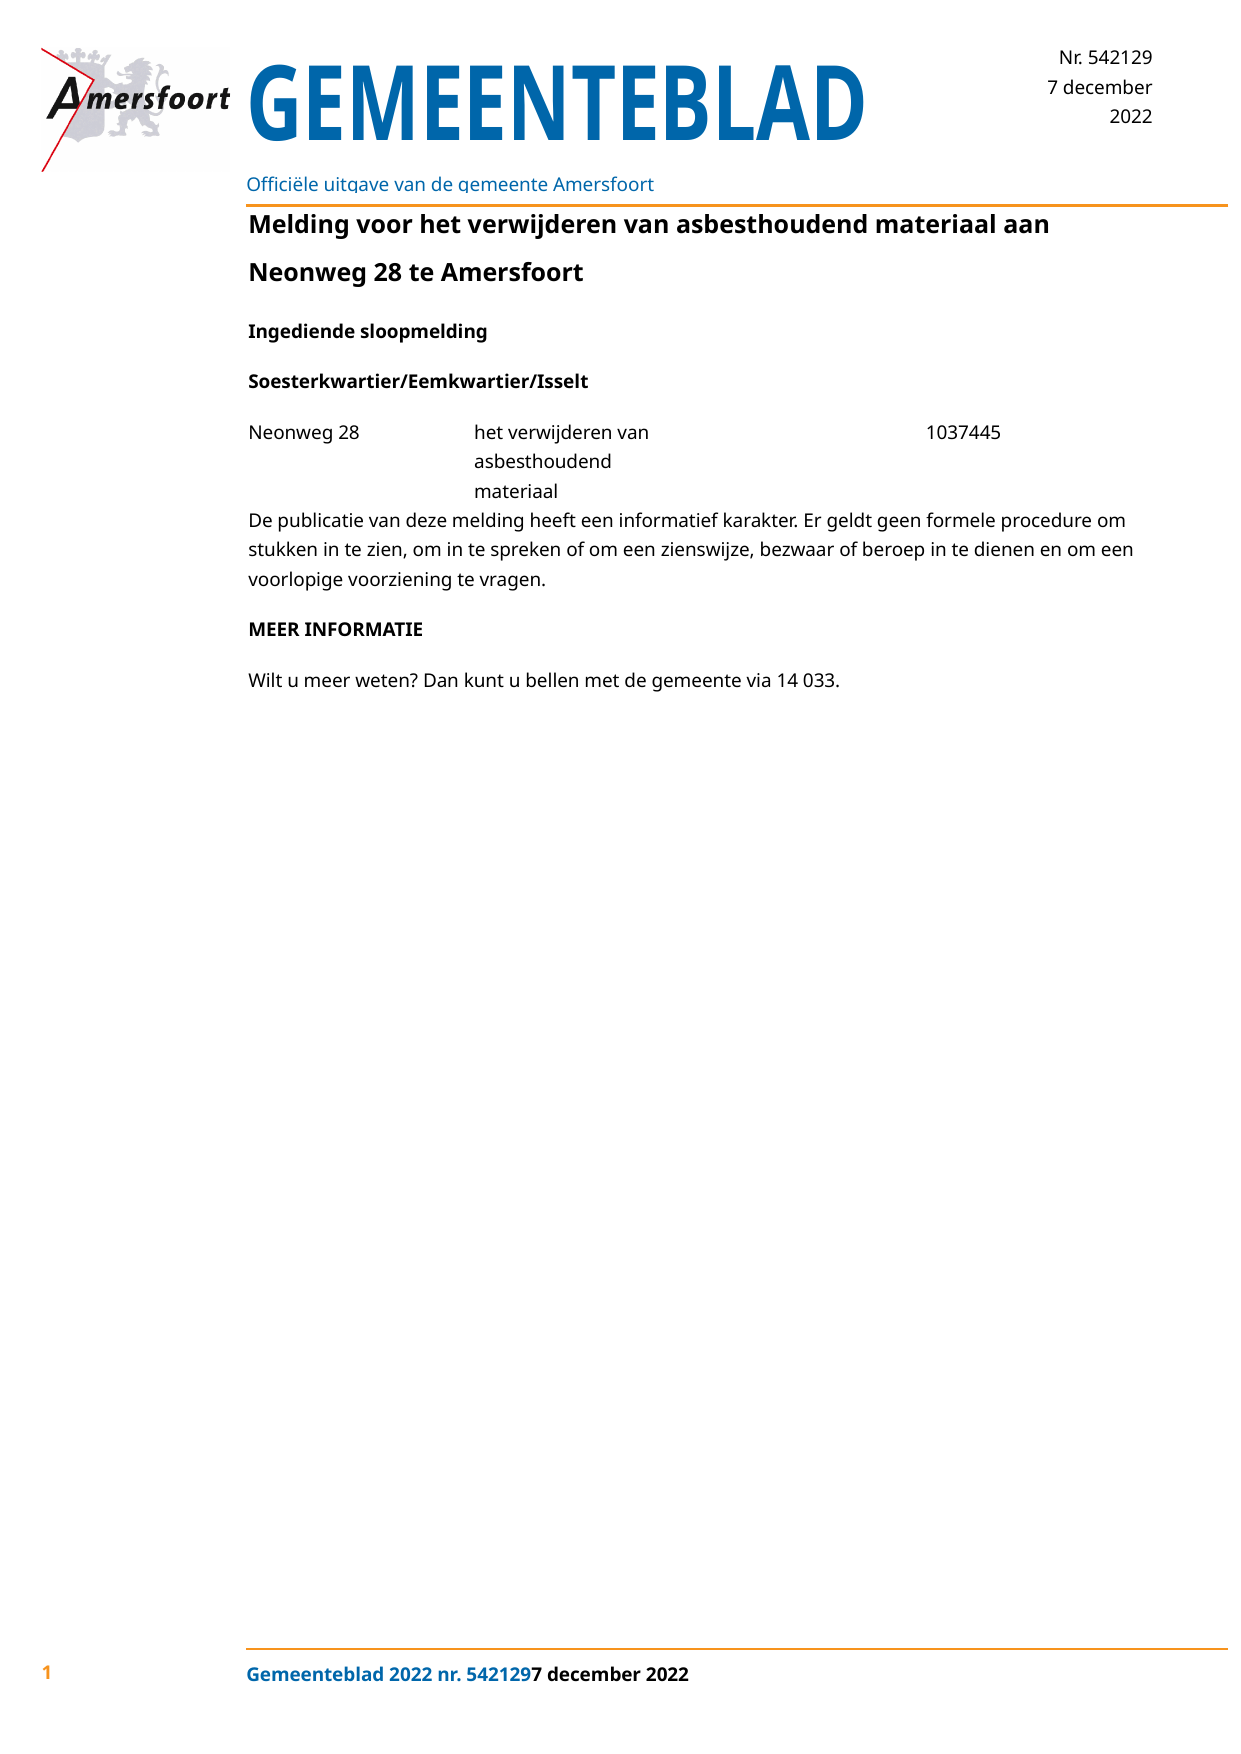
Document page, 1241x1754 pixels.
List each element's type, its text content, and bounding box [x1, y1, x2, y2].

table_header Neonweg 28 [248, 419, 474, 504]
table_header [700, 419, 926, 504]
text Melding voor het verwijderen van asbesthoudend materiaal aan Neonweg 28 te Amersfoort [248, 207, 1152, 288]
picture [41, 47, 231, 172]
table_header het verwijderen van asbesthoudend materiaal [474, 419, 700, 504]
text De publicatie van deze melding heeft een informatief karakter. Er geldt geen formele procedure om stukken in te zien, om in te spreken of om een zienswijze, bezwaar of beroep in te dienen en om een voorlopige voorziening te vragen. [248, 507, 1152, 592]
table_header 1037445 [926, 419, 1152, 504]
text Ingediende sloopmelding [248, 318, 1152, 344]
text Soesterkwartier/Eemkwartier/Isselt [248, 368, 1152, 394]
text MEER INFORMATIE [248, 617, 1152, 642]
text Wilt u meer weten? Dan kunt u bellen met de gemeente via 14 033. [248, 667, 1152, 693]
